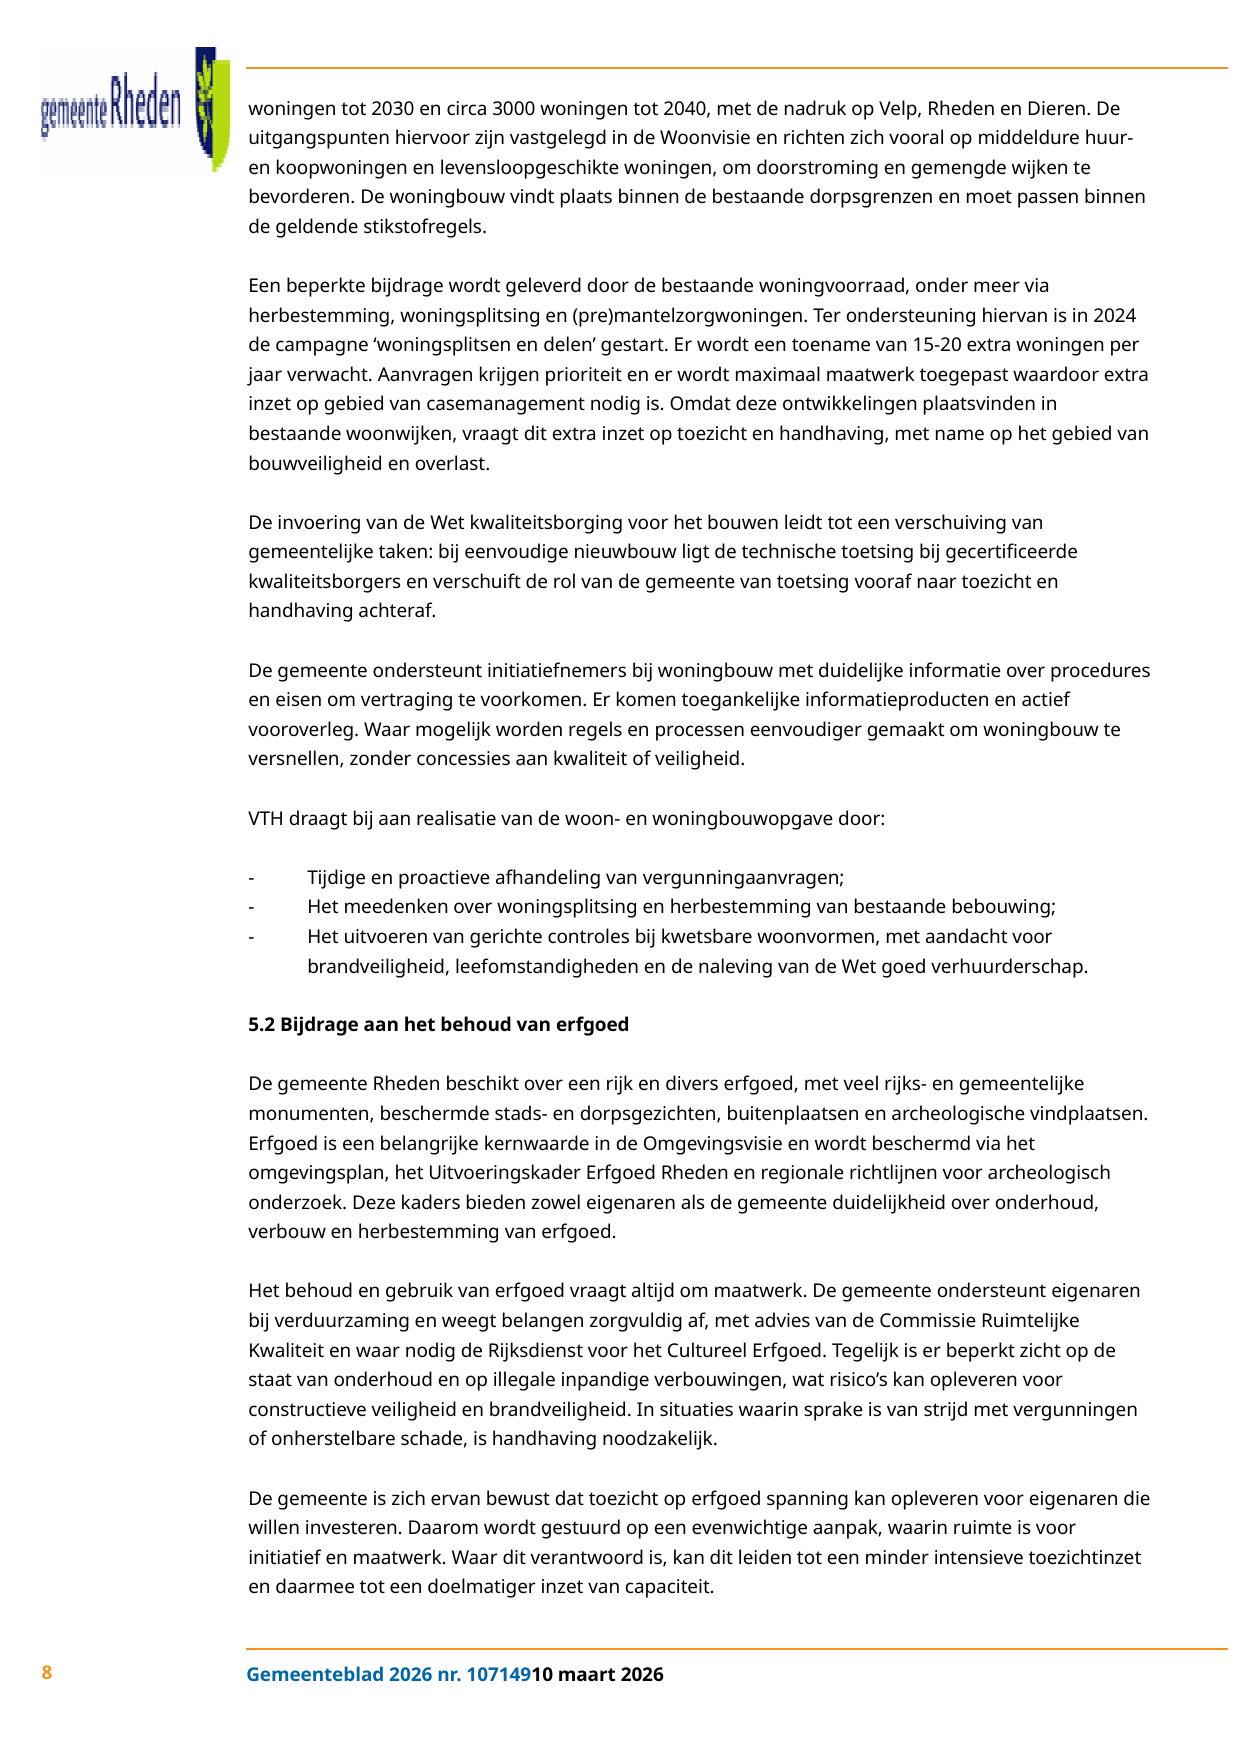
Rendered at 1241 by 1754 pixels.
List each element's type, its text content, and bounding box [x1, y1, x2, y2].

table_header VTH draagt bij aan realisatie van de woon- en woningbouwopgave door: Tijdige en proactieve afhandeling van vergunningaanvragen; Het meedenken over woningsplitsing en herbestemming van bestaande bebouwing; Het uitvoeren van gerichte controles bij kwetsbare woonvormen, met aandacht voor brandveiligheid, leefomstandigheden en de naleving van de Wet goed verhuurderschap. [248, 805, 1152, 978]
text De gemeente Rheden beschikt over een rijk en divers erfgoed, met veel rijks- en gemeentelijke monumenten, beschermde stads- en dorpsgezichten, buitenplaatsen en archeologische vindplaatsen. Erfgoed is een belangrijke kernwaarde in de Omgevingsvisie en wordt beschermd via het omgevingsplan, het Uitvoeringskader Erfgoed Rheden en regionale richtlijnen voor archeologisch onderzoek. Deze kaders bieden zowel eigenaren als de gemeente duidelijkheid over onderhoud, verbouw en herbestemming van erfgoed. [248, 1071, 1152, 1244]
text 5.2 Bijdrage aan het behoud van erfgoed [248, 1011, 1152, 1037]
text De gemeente ondersteunt initiatiefnemers bij woningbouw met duidelijke informatie over procedures en eisen om vertraging te voorkomen. Er komen toegankelijke informatieproducten en actief vooroverleg. Waar mogelijk worden regels en processen eenvoudiger gemaakt om woningbouw te versnellen, zonder concessies aan kwaliteit of veiligheid. [248, 657, 1152, 771]
picture [41, 47, 231, 172]
text De invoering van de Wet kwaliteitsborging voor het bouwen leidt tot een verschuiving van gemeentelijke taken: bij eenvoudige nieuwbouw ligt de technische toetsing bij gecertificeerde kwaliteitsborgers en verschuift de rol van de gemeente van toetsing vooraf naar toezicht en handhaving achteraf. [248, 509, 1152, 623]
text woningen tot 2030 en circa 3000 woningen tot 2040, met de nadruk op Velp, Rheden en Dieren. De uitgangspunten hiervoor zijn vastgelegd in de Woonvisie en richten zich vooral op middeldure huur- en koopwoningen en levensloopgeschikte woningen, om doorstroming en gemengde wijken te bevorderen. De woningbouw vindt plaats binnen de bestaande dorpsgrenzen en moet passen binnen de geldende stikstofregels. [248, 95, 1152, 239]
text Een beperkte bijdrage wordt geleverd door de bestaande woningvoorraad, onder meer via herbestemming, woningsplitsing en (pre)mantelzorgwoningen. Ter ondersteuning hiervan is in 2024 de campagne ‘woningsplitsen en delen’ gestart. Er wordt een toename van 15-20 extra woningen per jaar verwacht. Aanvragen krijgen prioriteit en er wordt maximaal maatwerk toegepast waardoor extra inzet op gebied van casemanagement nodig is. Omdat deze ontwikkelingen plaatsvinden in bestaande woonwijken, vraagt dit extra inzet op toezicht en handhaving, met name op het gebied van bouwveiligheid en overlast. [248, 272, 1152, 476]
text De gemeente is zich ervan bewust dat toezicht op erfgoed spanning kan opleveren voor eigenaren die willen investeren. Daarom wordt gestuurd op een evenwichtige aanpak, waarin ruimte is voor initiatief en maatwerk. Waar dit verantwoord is, kan dit leiden tot een minder intensieve toezichtinzet en daarmee tot een doelmatiger inzet van capaciteit. [248, 1485, 1152, 1599]
text Het behoud en gebruik van erfgoed vraagt altijd om maatwerk. De gemeente ondersteunt eigenaren bij verduurzaming en weegt belangen zorgvuldig af, met advies van de Commissie Ruimtelijke Kwaliteit en waar nodig de Rijksdienst voor het Cultureel Erfgoed. Tegelijk is er beperkt zicht op de staat van onderhoud en op illegale inpandige verbouwingen, wat risico’s kan opleveren voor constructieve veiligheid en brandveiligheid. In situaties waarin sprake is van strijd met vergunningen of onherstelbare schade, is handhaving noodzakelijk. [248, 1278, 1152, 1451]
